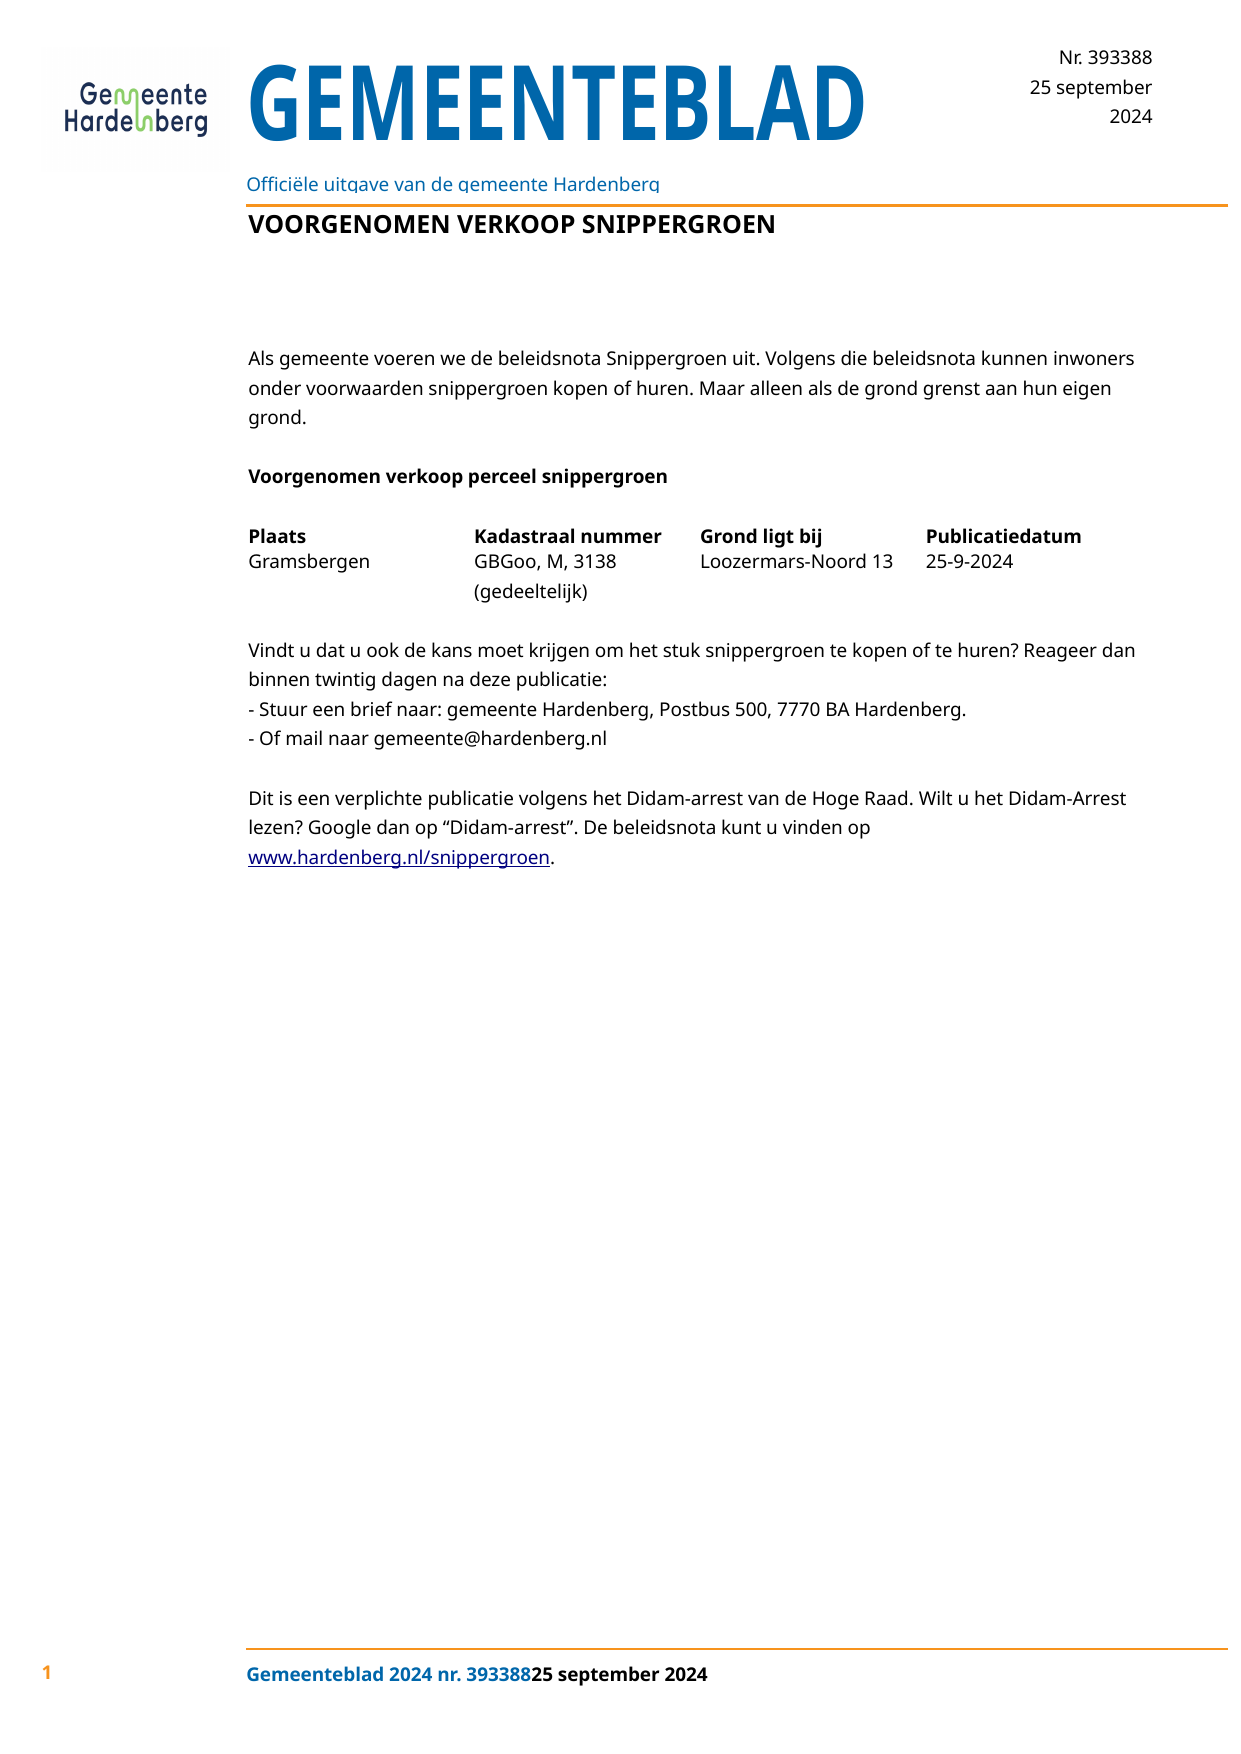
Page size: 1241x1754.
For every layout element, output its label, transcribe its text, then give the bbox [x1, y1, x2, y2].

table_cell 25-9-2024 [926, 549, 1152, 604]
table_header Publicatiedatum [926, 523, 1152, 549]
table_cell Gramsbergen [248, 549, 474, 604]
table_cell Loozermars-Noord 13 [700, 549, 926, 604]
text VOORGENOMEN VERKOOP SNIPPERGROEN [248, 207, 1152, 241]
table_cell GBGoo, M, 3138 (gedeeltelijk) [474, 549, 700, 604]
text - Stuur een brief naar: gemeente Hardenberg, Postbus 500, 7770 BA Hardenberg. [248, 696, 1152, 722]
text Voorgenomen verkoop perceel snippergroen [248, 464, 1152, 489]
text - Of mail naar gemeente@hardenberg.nl [248, 726, 1152, 751]
picture [41, 47, 231, 172]
table_header Kadastraal nummer [474, 523, 700, 549]
text Dit is een verplichte publicatie volgens het Didam-arrest van de Hoge Raad. Wilt u het Didam-Arrest lezen? Google dan op “Didam-arrest”. De beleidsnota kunt u vinden op www.hardenberg.nl/snippergroen. [248, 785, 1152, 869]
text Vindt u dat u ook de kans moet krijgen om het stuk snippergroen te kopen of te huren? Reageer dan binnen twintig dagen na deze publicatie: [248, 637, 1152, 692]
table_header Grond ligt bij [700, 523, 926, 549]
table_header Plaats [248, 523, 474, 549]
text Als gemeente voeren we de beleidsnota Snippergroen uit. Volgens die beleidsnota kunnen inwoners onder voorwaarden snippergroen kopen of huren. Maar alleen als de grond grenst aan hun eigen grond. [248, 345, 1152, 430]
